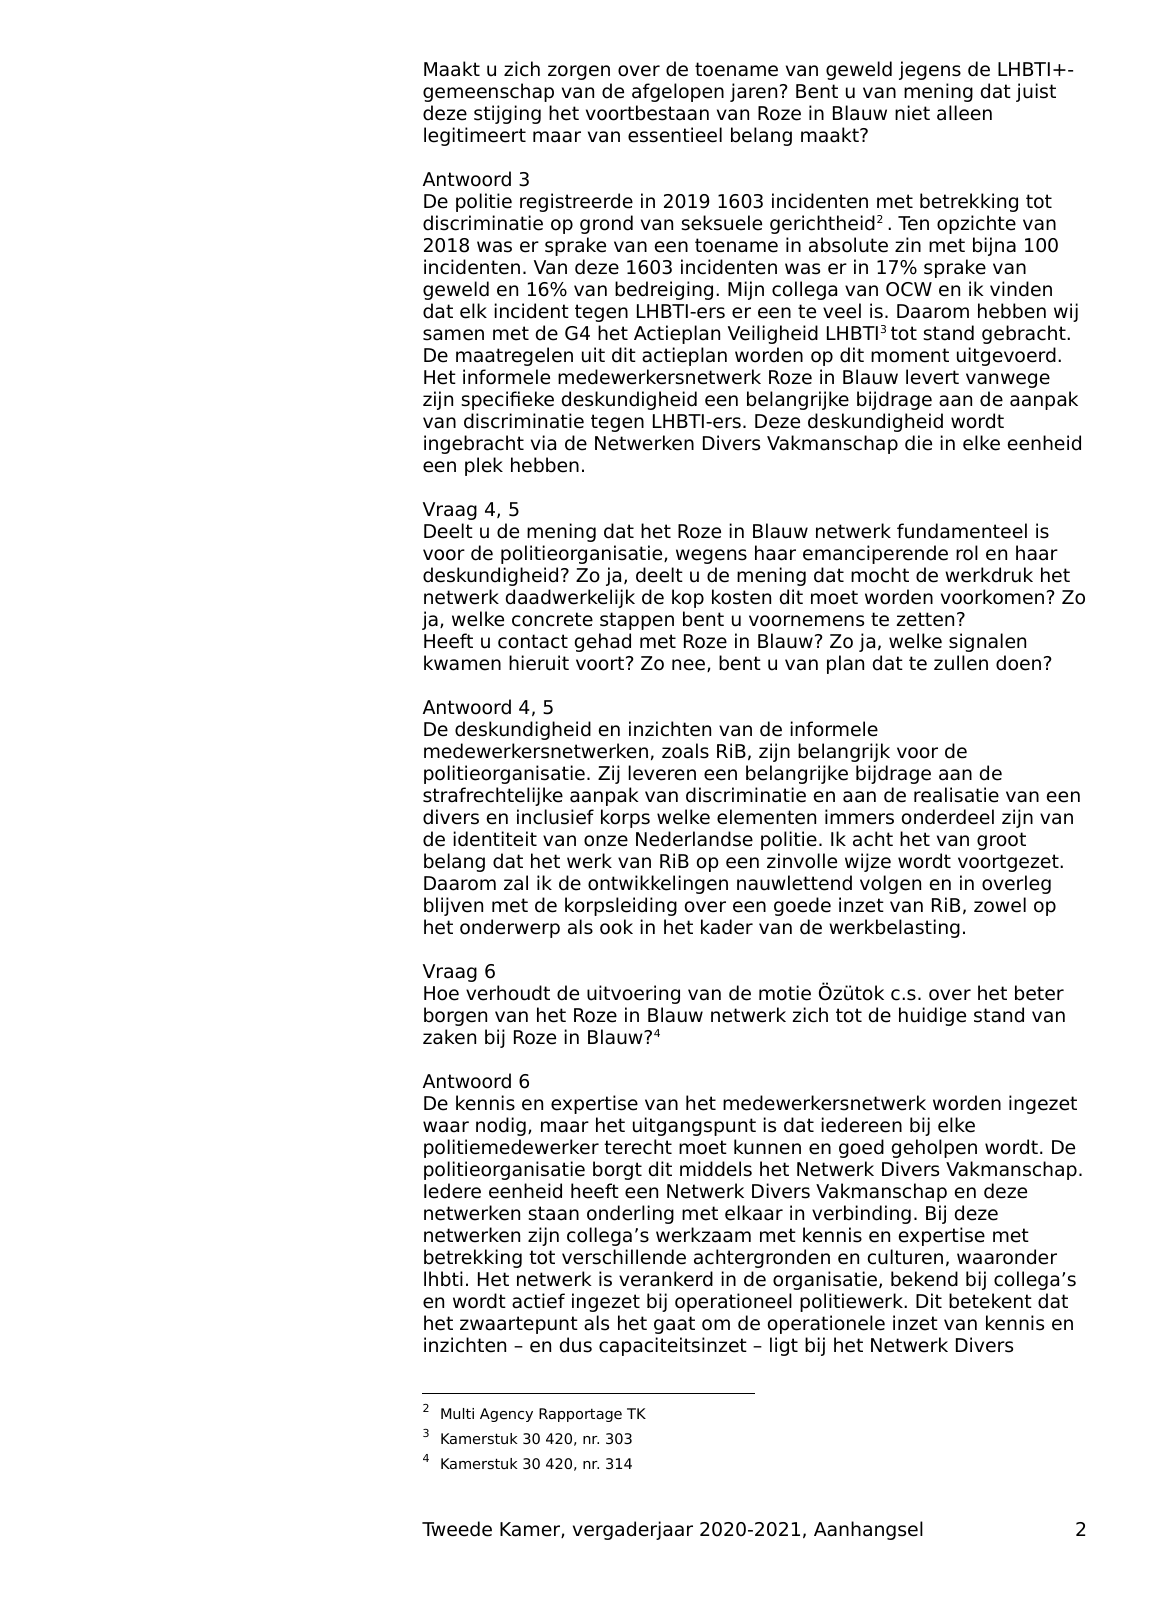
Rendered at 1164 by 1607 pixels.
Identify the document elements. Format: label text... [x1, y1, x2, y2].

text Multi Agency Rapportage TK [422, 1402, 1087, 1424]
text Vraag 4, 5 [422, 499, 1087, 521]
text Antwoord 4, 5 [422, 697, 1087, 719]
text Antwoord 6 [422, 1071, 1087, 1093]
text Kamerstuk 30 420, nr. 314 [422, 1452, 1087, 1474]
text Kamerstuk 30 420, nr. 303 [422, 1427, 1087, 1449]
text De politie registreerde in 2019 1603 incidenten met betrekking tot discriminatie op grond van seksuele gerichtheid. Ten opzichte van 2018 was er sprake van een toename in absolute zin met bijna 100 incidenten. Van deze 1603 incidenten was er in 17% sprake van geweld en 16% van bedreiging. Mijn collega van OCW en ik vinden dat elk incident tegen LHBTI-ers er een te veel is. Daarom hebben wij samen met de G4 het Actieplan Veiligheid LHBTItot stand gebracht. De maatregelen uit dit actieplan worden op dit moment uitgevoerd. Het informele medewerkersnetwerk Roze in Blauw levert vanwege zijn specifieke deskundigheid een belangrijke bijdrage aan de aanpak van discriminatie tegen LHBTI-ers. Deze deskundigheid wordt ingebracht via de Netwerken Divers Vakmanschap die in elke eenheid een plek hebben. [422, 191, 1087, 477]
text De deskundigheid en inzichten van de informele medewerkersnetwerken, zoals RiB, zijn belangrijk voor de politieorganisatie. Zij leveren een belangrijke bijdrage aan de strafrechtelijke aanpak van discriminatie en aan de realisatie van een divers en inclusief korps welke elementen immers onderdeel zijn van de identiteit van onze Nederlandse politie. Ik acht het van groot belang dat het werk van RiB op een zinvolle wijze wordt voortgezet. Daarom zal ik de ontwikkelingen nauwlettend volgen en in overleg blijven met de korpsleiding over een goede inzet van RiB, zowel op het onderwerp als ook in het kader van de werkbelasting. [422, 719, 1087, 939]
text Heeft u contact gehad met Roze in Blauw? Zo ja, welke signalen kwamen hieruit voort? Zo nee, bent u van plan dat te zullen doen? [422, 631, 1087, 675]
text Maakt u zich zorgen over de toename van geweld jegens de LHBTI+-gemeenschap van de afgelopen jaren? Bent u van mening dat juist deze stijging het voortbestaan van Roze in Blauw niet alleen legitimeert maar van essentieel belang maakt? [422, 59, 1087, 147]
text Antwoord 3 [422, 169, 1087, 191]
text Vraag 6 [422, 961, 1087, 983]
text Deelt u de mening dat het Roze in Blauw netwerk fundamenteel is voor de politieorganisatie, wegens haar emanciperende rol en haar deskundigheid? Zo ja, deelt u de mening dat mocht de werkdruk het netwerk daadwerkelijk de kop kosten dit moet worden voorkomen? Zo ja, welke concrete stappen bent u voornemens te zetten? [422, 521, 1087, 631]
text Hoe verhoudt de uitvoering van de motie Özütok c.s. over het beter borgen van het Roze in Blauw netwerk zich tot de huidige stand van zaken bij Roze in Blauw? [422, 983, 1087, 1049]
text De kennis en expertise van het medewerkersnetwerk worden ingezet waar nodig, maar het uitgangspunt is dat iedereen bij elke politiemedewerker terecht moet kunnen en goed geholpen wordt. De politieorganisatie borgt dit middels het Netwerk Divers Vakmanschap. Iedere eenheid heeft een Netwerk Divers Vakmanschap en deze netwerken staan onderling met elkaar in verbinding. Bij deze netwerken zijn collega’s werkzaam met kennis en expertise met betrekking tot verschillende achtergronden en culturen, waaronder lhbti. Het netwerk is verankerd in de organisatie, bekend bij collega’s en wordt actief ingezet bij operationeel politiewerk. Dit betekent dat het zwaartepunt als het gaat om de operationele inzet van kennis en inzichten – en dus capaciteitsinzet – ligt bij het Netwerk Divers [422, 1093, 1087, 1357]
